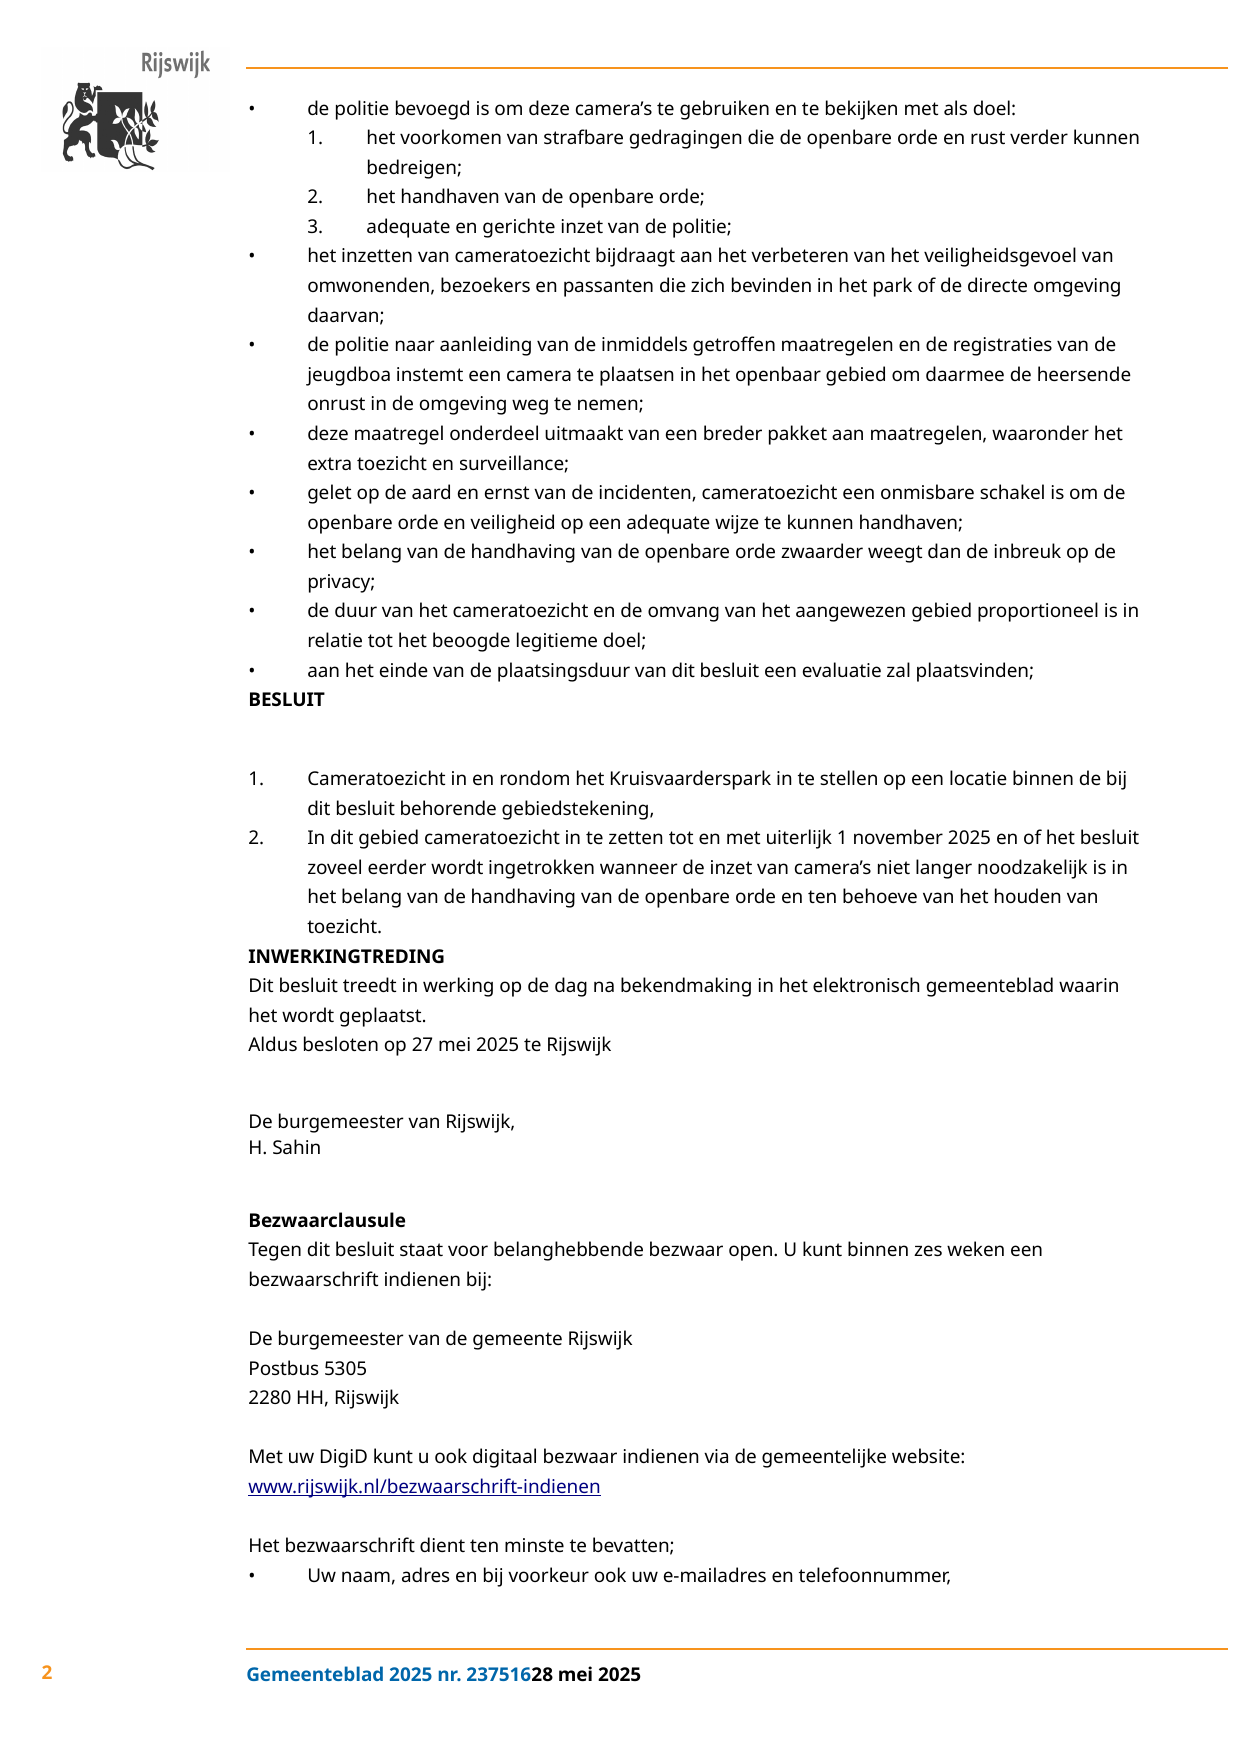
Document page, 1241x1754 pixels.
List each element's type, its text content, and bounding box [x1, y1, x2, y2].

text De burgemeester van de gemeente Rijswijk [248, 1325, 1152, 1351]
list het handhaven van de openbare orde; [307, 183, 1152, 209]
list de politie naar aanleiding van de inmiddels getroffen maatregelen en de registraties van de jeugdboa instemt een camera te plaatsen in het openbaar gebied om daarmee de heersende onrust in de omgeving weg te nemen; [248, 331, 1152, 416]
text Tegen dit besluit staat voor belanghebbende bezwaar open. U kunt binnen zes weken een bezwaarschrift indienen bij: [248, 1236, 1152, 1292]
text Postbus 5305 [248, 1355, 1152, 1380]
list adequate en gerichte inzet van de politie; [307, 213, 1152, 239]
text BESLUIT [248, 686, 1152, 712]
list de politie bevoegd is om deze camera’s te gebruiken en te bekijken met als doel: [248, 95, 1152, 121]
text Dit besluit treedt in werking op de dag na bekendmaking in het elektronisch gemeenteblad waarin het wordt geplaatst. [248, 972, 1152, 1028]
text Aldus besloten op 27 mei 2025 te Rijswijk [248, 1032, 1152, 1057]
list gelet op de aard en ernst van de incidenten, cameratoezicht een onmisbare schakel is om de openbare orde en veiligheid op een adequate wijze te kunnen handhaven; [248, 479, 1152, 535]
list In dit gebied cameratoezicht in te zetten tot en met uiterlijk 1 november 2025 en of het besluit zoveel eerder wordt ingetrokken wanneer de inzet van camera’s niet langer noodzakelijk is in het belang van de handhaving van de openbare orde en ten behoeve van het houden van toezicht. [248, 824, 1152, 939]
text De burgemeester van Rijswijk, [248, 1109, 1152, 1134]
text INWERKINGTREDING [248, 943, 1152, 968]
list de duur van het cameratoezicht en de omvang van het aangewezen gebied proportioneel is in relatie tot het beoogde legitieme doel; [248, 598, 1152, 653]
text 2280 HH, Rijswijk [248, 1384, 1152, 1410]
list het voorkomen van strafbare gedragingen die de openbare orde en rust verder kunnen bedreigen; [307, 124, 1152, 180]
text H. Sahin [248, 1134, 1152, 1160]
list het inzetten van cameratoezicht bijdraagt aan het verbeteren van het veiligheidsgevoel van omwonenden, bezoekers en passanten die zich bevinden in het park of de directe omgeving daarvan; [248, 243, 1152, 328]
list Cameratoezicht in en rondom het Kruisvaarderspark in te stellen op een locatie binnen de bij dit besluit behorende gebiedstekening, [248, 765, 1152, 821]
list aan het einde van de plaatsingsduur van dit besluit een evaluatie zal plaatsvinden; [248, 657, 1152, 683]
picture [41, 47, 231, 172]
text Bezwaarclausule [248, 1207, 1152, 1232]
list deze maatregel onderdeel uitmaakt van een breder pakket aan maatregelen, waaronder het extra toezicht en surveillance; [248, 420, 1152, 476]
list het belang van de handhaving van de openbare orde zwaarder weegt dan de inbreuk op de privacy; [248, 538, 1152, 594]
text Het bezwaarschrift dient ten minste te bevatten; [248, 1532, 1152, 1558]
text Met uw DigiD kunt u ook digitaal bezwaar indienen via de gemeentelijke website: www.rijswijk.nl/bezwaarschrift-indienen [248, 1443, 1152, 1499]
list Uw naam, adres en bij voorkeur ook uw e-mailadres en telefoonnummer, [248, 1562, 1152, 1587]
